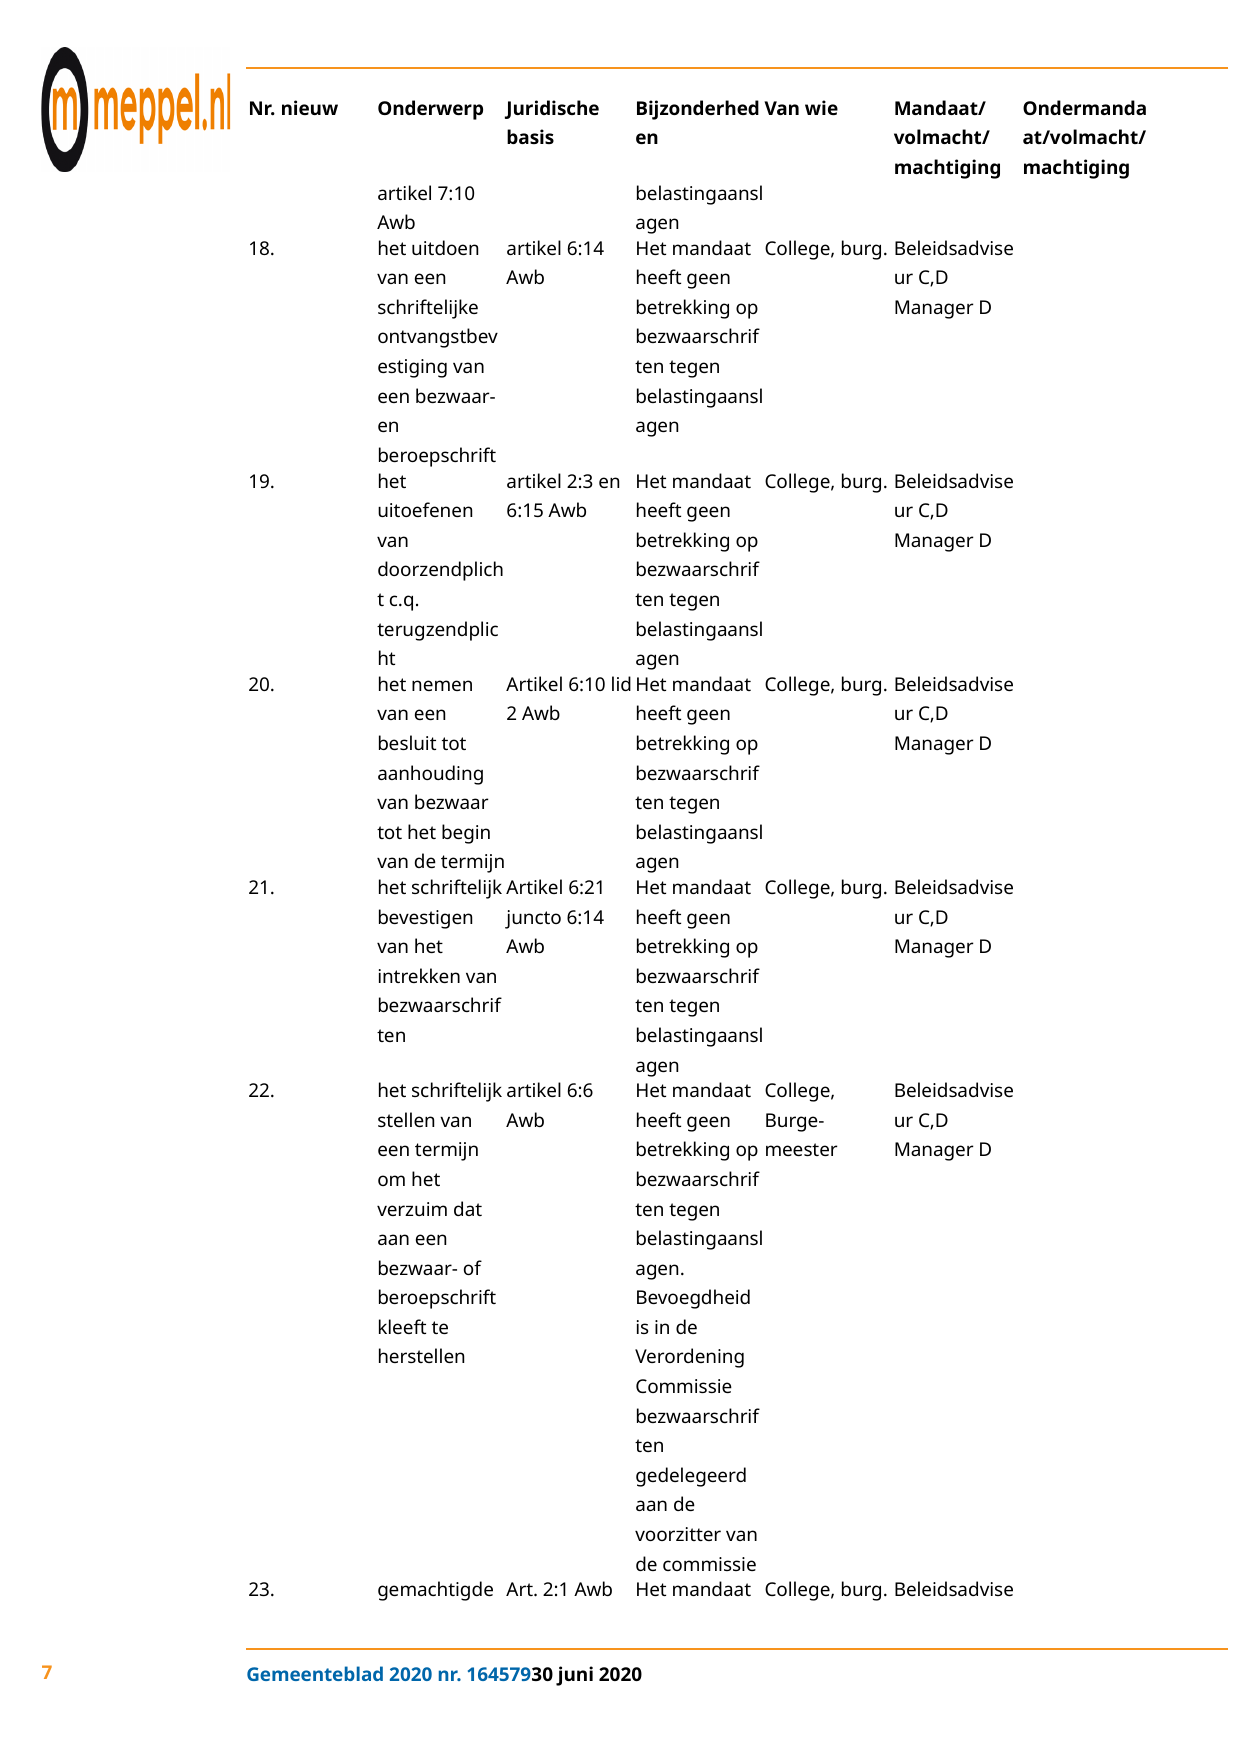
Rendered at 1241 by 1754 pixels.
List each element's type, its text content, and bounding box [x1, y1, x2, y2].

table_cell [1023, 1577, 1152, 1602]
table_cell College, burg. [764, 235, 893, 468]
table_cell [1023, 235, 1152, 468]
table_header Onderwerp [377, 95, 506, 180]
table_cell Artikel 6:10 lid 2 Awb [506, 671, 635, 874]
table_cell het uitoefenen van doorzendplicht c.q. terugzendplicht [377, 468, 506, 671]
table_cell [764, 180, 893, 235]
table_cell College, Burge-meester [764, 1078, 893, 1577]
table_cell Het mandaat [635, 1577, 764, 1602]
table_cell [1023, 671, 1152, 874]
table_header Ondermandaat/volmacht/ machtiging [1023, 95, 1152, 180]
table_cell Het mandaat heeft geen betrekking op bezwaarschriften tegen belastingaanslagen. Bevoegdheid is in de Verordening Commissie bezwaarschriften gedelegeerd aan de voorzitter van de commissie [635, 1078, 764, 1577]
table_cell artikel 2:3 en 6:15 Awb [506, 468, 635, 671]
table_cell Art. 2:1 Awb [506, 1577, 635, 1602]
table_cell het schriftelijk stellen van een termijn om het verzuim dat aan een bezwaar- of beroepschrift kleeft te herstellen [377, 1078, 506, 1577]
table_cell College, burg. [764, 874, 893, 1077]
table_cell [248, 180, 377, 235]
table_cell [248, 874, 377, 1077]
table_cell [506, 180, 635, 235]
table_cell Beleidsadviseur C,D Manager D [894, 874, 1022, 1077]
table_cell artikel 6:6 Awb [506, 1078, 635, 1577]
table_header Mandaat/volmacht/machtiging [894, 95, 1022, 180]
table_cell het schriftelijk bevestigen van het intrekken van bezwaarschriften [377, 874, 506, 1077]
table_cell Het mandaat heeft geen betrekking op bezwaarschriften tegen belastingaanslagen [635, 874, 764, 1077]
table_cell belastingaanslagen [635, 180, 764, 235]
table_cell het uitdoen van een schriftelijke ontvangstbevestiging van een bezwaar- en beroepschrift [377, 235, 506, 468]
table_cell [1023, 1078, 1152, 1577]
table_cell College, burg. [764, 671, 893, 874]
table_header Juridische basis [506, 95, 635, 180]
table_cell [894, 180, 1022, 235]
table_cell Beleidsadviseur C,D Manager D [894, 1078, 1022, 1577]
table_cell [1023, 874, 1152, 1077]
table_cell Beleidsadvise [894, 1577, 1022, 1602]
table_cell [1023, 180, 1152, 235]
table_header Nr. nieuw [248, 95, 377, 180]
table_cell [1023, 468, 1152, 671]
table_header Bijzonderheden [635, 95, 764, 180]
table_cell Beleidsadviseur C,D Manager D [894, 671, 1022, 874]
table_cell artikel 7:10 Awb [377, 180, 506, 235]
table_cell Het mandaat heeft geen betrekking op bezwaarschriften tegen belastingaanslagen [635, 235, 764, 468]
table_cell het nemen van een besluit tot aanhouding van bezwaar tot het begin van de termijn [377, 671, 506, 874]
table_cell gemachtigde [377, 1577, 506, 1602]
table_cell [248, 1577, 377, 1602]
table_header Van wie [764, 95, 893, 180]
table_cell Beleidsadviseur C,D Manager D [894, 468, 1022, 671]
table_cell Het mandaat heeft geen betrekking op bezwaarschriften tegen belastingaanslagen [635, 468, 764, 671]
table_cell artikel 6:14 Awb [506, 235, 635, 468]
picture [41, 47, 231, 172]
table_cell Artikel 6:21 juncto 6:14 Awb [506, 874, 635, 1077]
table_cell Het mandaat heeft geen betrekking op bezwaarschriften tegen belastingaanslagen [635, 671, 764, 874]
table_cell [248, 468, 377, 671]
table_cell College, burg. [764, 468, 893, 671]
table_cell [248, 235, 377, 468]
table_cell Beleidsadviseur C,D Manager D [894, 235, 1022, 468]
table_cell [248, 1078, 377, 1577]
table_cell College, burg. [764, 1577, 893, 1602]
table_cell [248, 671, 377, 874]
